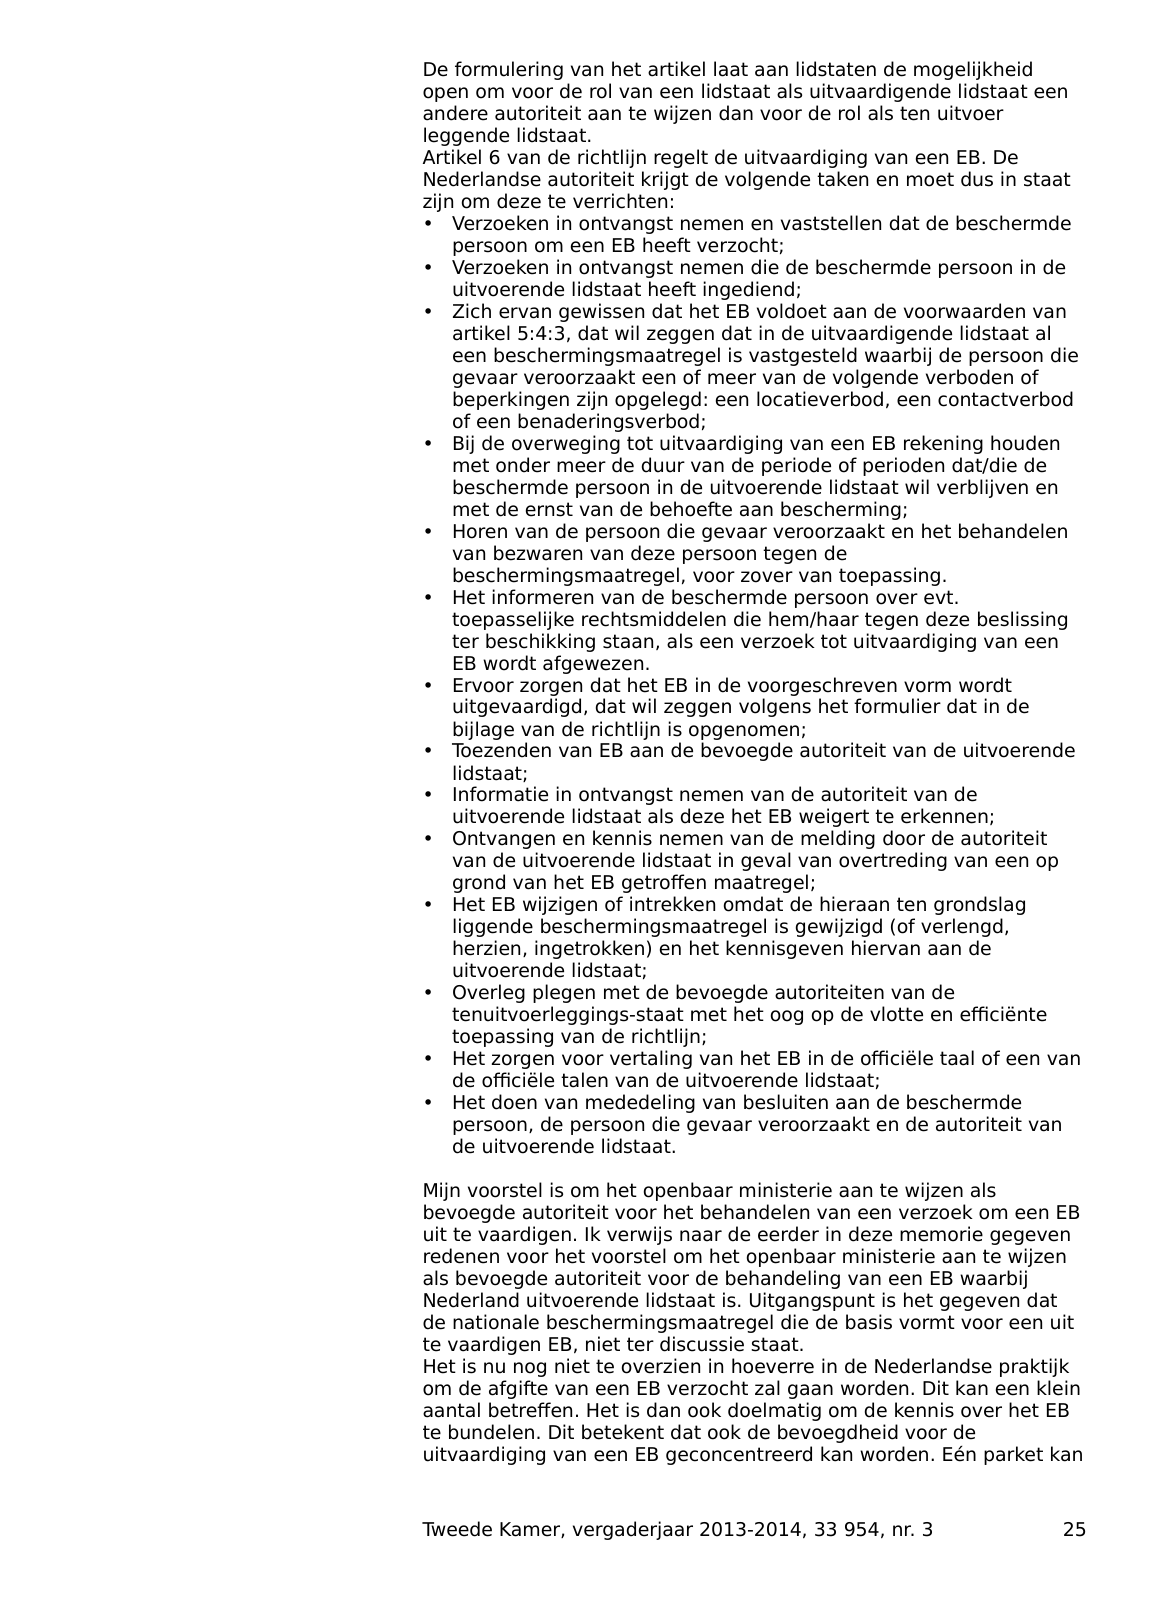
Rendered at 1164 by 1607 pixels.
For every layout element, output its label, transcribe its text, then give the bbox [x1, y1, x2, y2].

text • Overleg plegen met de bevoegde autoriteiten van de tenuitvoerleggings-staat met het oog op de vlotte en efficiënte toepassing van de richtlijn; [422, 982, 1087, 1048]
text De formulering van het artikel laat aan lidstaten de mogelijkheid open om voor de rol van een lidstaat als uitvaardigende lidstaat een andere autoriteit aan te wijzen dan voor de rol als ten uitvoer leggende lidstaat. [422, 59, 1087, 147]
text • Ervoor zorgen dat het EB in de voorgeschreven vorm wordt uitgevaardigd, dat wil zeggen volgens het formulier dat in de bijlage van de richtlijn is opgenomen; [422, 674, 1087, 740]
text • Het informeren van de beschermde persoon over evt. toepasselijke rechtsmiddelen die hem/haar tegen deze beslissing ter beschikking staan, als een verzoek tot uitvaardiging van een EB wordt afgewezen. [422, 587, 1087, 674]
text • Informatie in ontvangst nemen van de autoriteit van de uitvoerende lidstaat als deze het EB weigert te erkennen; [422, 784, 1087, 828]
text • Het EB wijzigen of intrekken omdat de hieraan ten grondslag liggende beschermingsmaatregel is gewijzigd (of verlengd, herzien, ingetrokken) en het kennisgeven hiervan aan de uitvoerende lidstaat; [422, 894, 1087, 982]
text • Horen van de persoon die gevaar veroorzaakt en het behandelen van bezwaren van deze persoon tegen de beschermingsmaatregel, voor zover van toepassing. [422, 521, 1087, 587]
text • Het doen van mededeling van besluiten aan de beschermde persoon, de persoon die gevaar veroorzaakt en de autoriteit van de uitvoerende lidstaat. [422, 1092, 1087, 1158]
text • Ontvangen en kennis nemen van de melding door de autoriteit van de uitvoerende lidstaat in geval van overtreding van een op grond van het EB getroffen maatregel; [422, 828, 1087, 894]
text Artikel 6 van de richtlijn regelt de uitvaardiging van een EB. De Nederlandse autoriteit krijgt de volgende taken en moet dus in staat zijn om deze te verrichten: [422, 147, 1087, 213]
text Mijn voorstel is om het openbaar ministerie aan te wijzen als bevoegde autoriteit voor het behandelen van een verzoek om een EB uit te vaardigen. Ik verwijs naar de eerder in deze memorie gegeven redenen voor het voorstel om het openbaar ministerie aan te wijzen als bevoegde autoriteit voor de behandeling van een EB waarbij Nederland uitvoerende lidstaat is. Uitgangspunt is het gegeven dat de nationale beschermingsmaatregel die de basis vormt voor een uit te vaardigen EB, niet ter discussie staat. [422, 1180, 1087, 1356]
text Het is nu nog niet te overzien in hoeverre in de Nederlandse praktijk om de afgifte van een EB verzocht zal gaan worden. Dit kan een klein aantal betreffen. Het is dan ook doelmatig om de kennis over het EB te bundelen. Dit betekent dat ook de bevoegdheid voor de uitvaardiging van een EB geconcentreerd kan worden. Eén parket kan [422, 1356, 1087, 1466]
text • Verzoeken in ontvangst nemen die de beschermde persoon in de uitvoerende lidstaat heeft ingediend; [422, 257, 1087, 301]
text • Bij de overweging tot uitvaardiging van een EB rekening houden met onder meer de duur van de periode of perioden dat/die de beschermde persoon in de uitvoerende lidstaat wil verblijven en met de ernst van de behoefte aan bescherming; [422, 433, 1087, 521]
text • Toezenden van EB aan de bevoegde autoriteit van de uitvoerende lidstaat; [422, 740, 1087, 784]
text • Verzoeken in ontvangst nemen en vaststellen dat de beschermde persoon om een EB heeft verzocht; [422, 213, 1087, 257]
text • Het zorgen voor vertaling van het EB in de officiële taal of een van de officiële talen van de uitvoerende lidstaat; [422, 1048, 1087, 1092]
text • Zich ervan gewissen dat het EB voldoet aan de voorwaarden van artikel 5:4:3, dat wil zeggen dat in de uitvaardigende lidstaat al een beschermingsmaatregel is vastgesteld waarbij de persoon die gevaar veroorzaakt een of meer van de volgende verboden of beperkingen zijn opgelegd: een locatieverbod, een contactverbod of een benaderingsverbod; [422, 301, 1087, 433]
